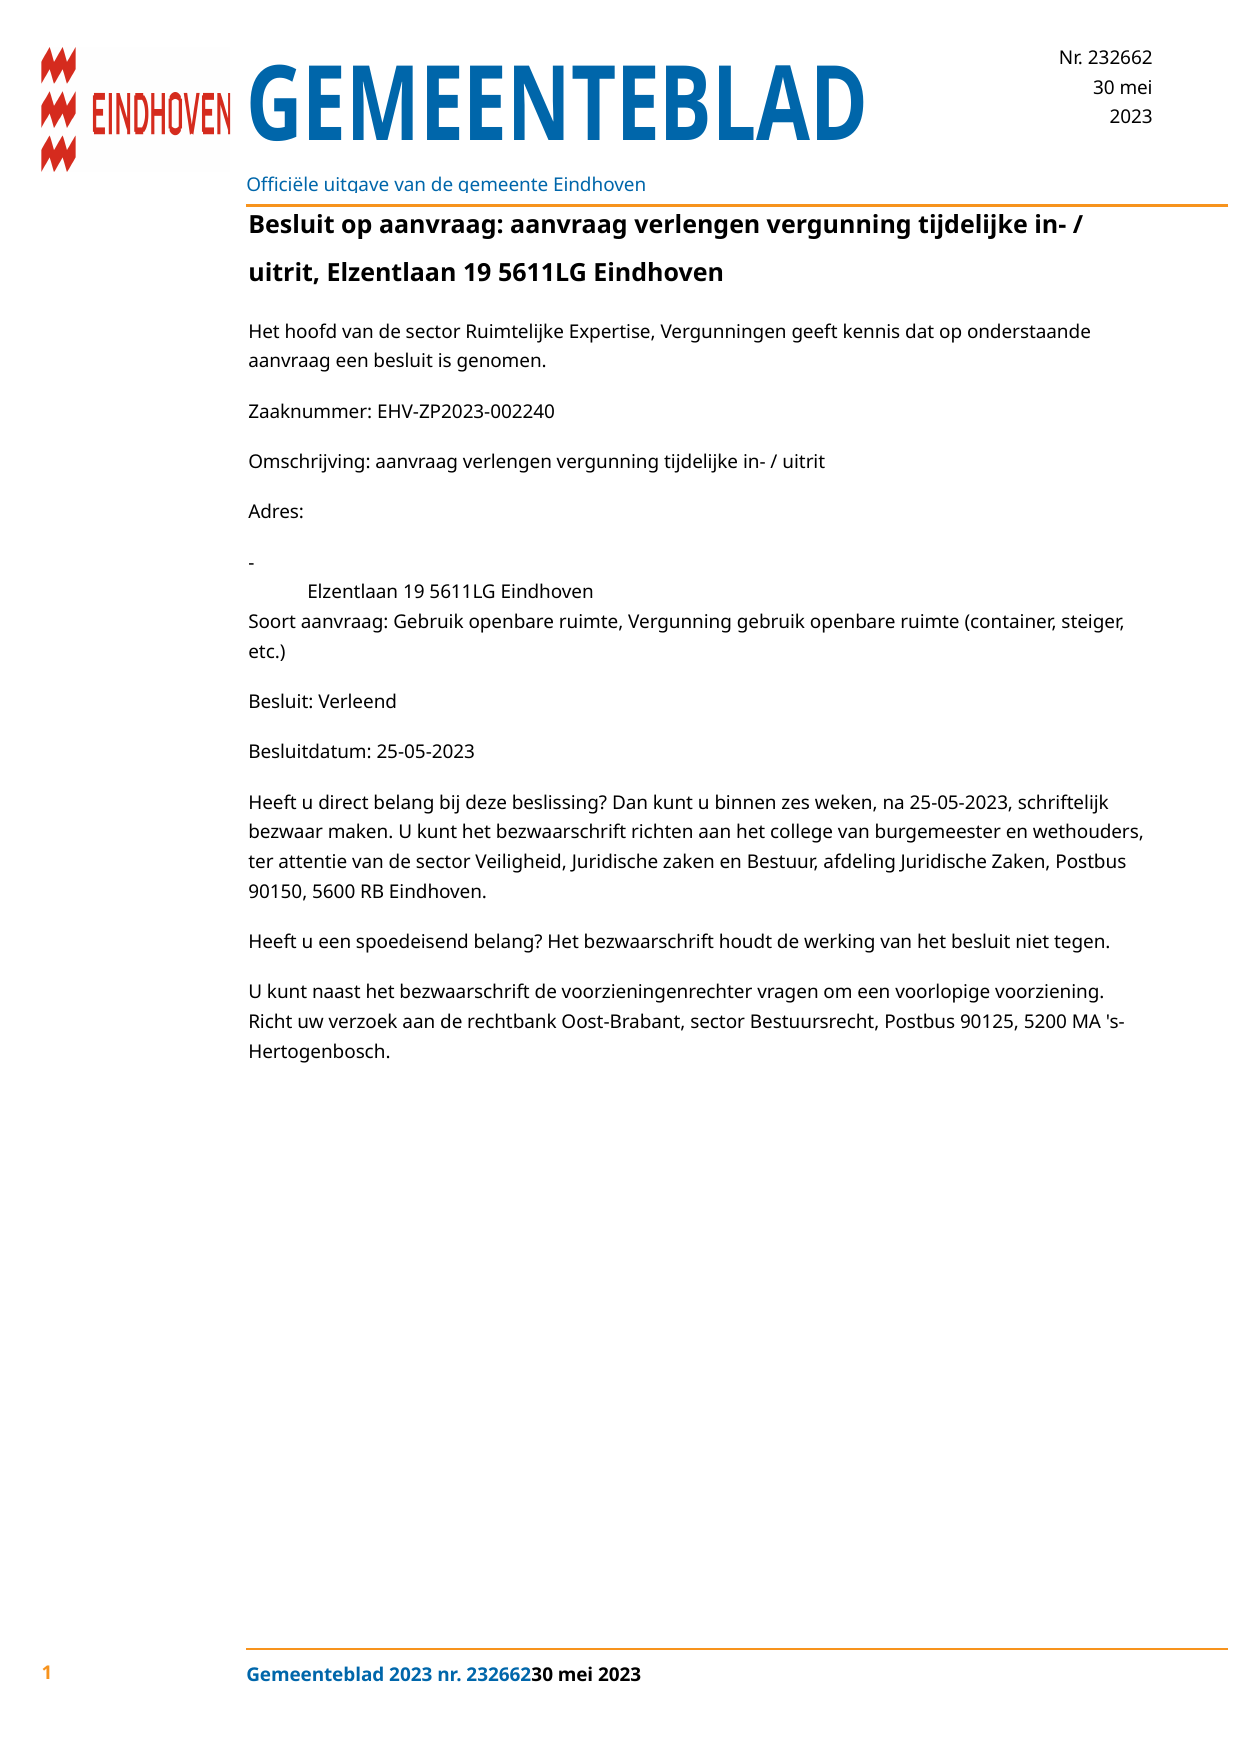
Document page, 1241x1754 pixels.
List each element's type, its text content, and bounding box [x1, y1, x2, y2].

text Heeft u een spoedeisend belang? Het bezwaarschrift houdt de werking van het besluit niet tegen. [248, 928, 1152, 954]
picture [41, 47, 231, 172]
list Elzentlaan 19 5611LG Eindhoven [248, 579, 1152, 604]
text Het hoofd van de sector Ruimtelijke Expertise, Vergunningen geeft kennis dat op onderstaande aanvraag een besluit is genomen. [248, 318, 1152, 373]
text U kunt naast het bezwaarschrift de voorzieningenrechter vragen om een voorlopige voorziening. Richt uw verzoek aan de rechtbank Oost-Brabant, sector Bestuursrecht, Postbus 90125, 5200 MA 's-Hertogenbosch. [248, 979, 1152, 1064]
text Soort aanvraag: Gebruik openbare ruimte, Vergunning gebruik openbare ruimte (container, steiger, etc.) [248, 608, 1152, 664]
text Omschrijving: aanvraag verlengen vergunning tijdelijke in- / uitrit [248, 448, 1152, 474]
text Besluit: Verleend [248, 688, 1152, 714]
text Besluitdatum: 25-05-2023 [248, 739, 1152, 764]
text Zaaknummer: EHV-ZP2023-002240 [248, 398, 1152, 424]
text Adres: [248, 499, 1152, 524]
text Besluit op aanvraag: aanvraag verlengen vergunning tijdelijke in- / uitrit, Elzentlaan 19 5611LG Eindhoven [248, 207, 1152, 288]
text Heeft u direct belang bij deze beslissing? Dan kunt u binnen zes weken, na 25-05-2023, schriftelijk bezwaar maken. U kunt het bezwaarschrift richten aan het college van burgemeester en wethouders, ter attentie van de sector Veiligheid, Juridische zaken en Bestuur, afdeling Juridische Zaken, Postbus 90150, 5600 RB Eindhoven. [248, 789, 1152, 904]
